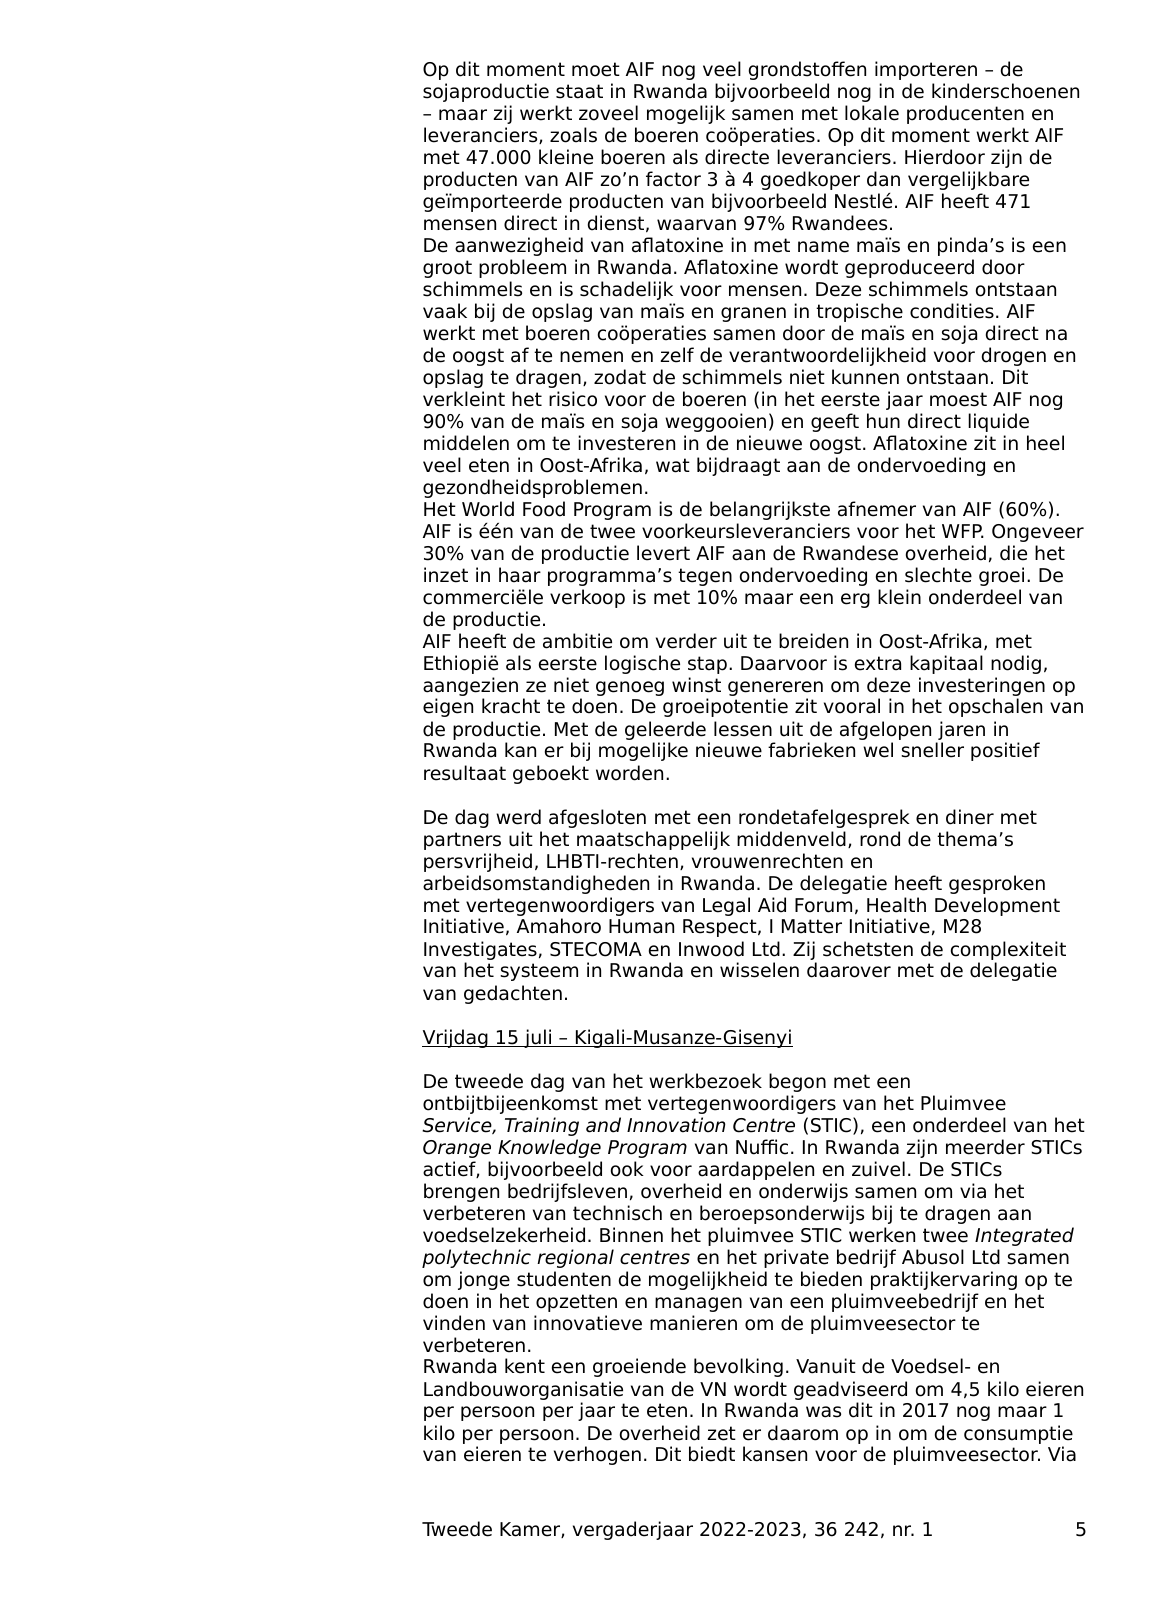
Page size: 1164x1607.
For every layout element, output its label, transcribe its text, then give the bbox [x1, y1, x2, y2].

text De dag werd afgesloten met een rondetafelgesprek en diner met partners uit het maatschappelijk middenveld, rond de thema’s persvrijheid, LHBTI-rechten, vrouwenrechten en arbeidsomstandigheden in Rwanda. De delegatie heeft gesproken met vertegenwoordigers van Legal Aid Forum, Health Development Initiative, Amahoro Human Respect, I Matter Initiative, M28 Investigates, STECOMA en Inwood Ltd. Zij schetsten de complexiteit van het systeem in Rwanda en wisselen daarover met de delegatie van gedachten. [422, 807, 1087, 1004]
subtitle Vrijdag 15 juli – Kigali-Musanze-Gisenyi [422, 1027, 1087, 1048]
text De aanwezigheid van aflatoxine in met name maïs en pinda’s is een groot probleem in Rwanda. Aflatoxine wordt geproduceerd door schimmels en is schadelijk voor mensen. Deze schimmels ontstaan vaak bij de opslag van maïs en granen in tropische condities. AIF werkt met boeren coöperaties samen door de maïs en soja direct na de oogst af te nemen en zelf de verantwoordelijkheid voor drogen en opslag te dragen, zodat de schimmels niet kunnen ontstaan. Dit verkleint het risico voor de boeren (in het eerste jaar moest AIF nog 90% van de maïs en soja weggooien) en geeft hun direct liquide middelen om te investeren in de nieuwe oogst. Aflatoxine zit in heel veel eten in Oost-Afrika, wat bijdraagt aan de ondervoeding en gezondheidsproblemen. [422, 235, 1087, 499]
text AIF heeft de ambitie om verder uit te breiden in Oost-Afrika, met Ethiopië als eerste logische stap. Daarvoor is extra kapitaal nodig, aangezien ze niet genoeg winst genereren om deze investeringen op eigen kracht te doen. De groeipotentie zit vooral in het opschalen van de productie. Met de geleerde lessen uit de afgelopen jaren in Rwanda kan er bij mogelijke nieuwe fabrieken wel sneller positief resultaat geboekt worden. [422, 631, 1087, 784]
text De tweede dag van het werkbezoek begon met een ontbijtbijeenkomst met vertegenwoordigers van het Pluimvee Service, Training and Innovation Centre (STIC), een onderdeel van het Orange Knowledge Program van Nuffic. In Rwanda zijn meerder STICs actief, bijvoorbeeld ook voor aardappelen en zuivel. De STICs brengen bedrijfsleven, overheid en onderwijs samen om via het verbeteren van technisch en beroepsonderwijs bij te dragen aan voedselzekerheid. Binnen het pluimvee STIC werken twee Integrated polytechnic regional centres en het private bedrijf Abusol Ltd samen om jonge studenten de mogelijkheid te bieden praktijkervaring op te doen in het opzetten en managen van een pluimveebedrijf en het vinden van innovatieve manieren om de pluimveesector te verbeteren. [422, 1071, 1087, 1356]
text Op dit moment moet AIF nog veel grondstoffen importeren – de sojaproductie staat in Rwanda bijvoorbeeld nog in de kinderschoenen – maar zij werkt zoveel mogelijk samen met lokale producenten en leveranciers, zoals de boeren coöperaties. Op dit moment werkt AIF met 47.000 kleine boeren als directe leveranciers. Hierdoor zijn de producten van AIF zo’n factor 3 à 4 goedkoper dan vergelijkbare geïmporteerde producten van bijvoorbeeld Nestlé. AIF heeft 471 mensen direct in dienst, waarvan 97% Rwandees. [422, 59, 1087, 235]
text Rwanda kent een groeiende bevolking. Vanuit de Voedsel- en Landbouworganisatie van de VN wordt geadviseerd om 4,5 kilo eieren per persoon per jaar te eten. In Rwanda was dit in 2017 nog maar 1 kilo per persoon. De overheid zet er daarom op in om de consumptie van eieren te verhogen. Dit biedt kansen voor de pluimveesector. Via [422, 1356, 1087, 1466]
text Het World Food Program is de belangrijkste afnemer van AIF (60%). AIF is één van de twee voorkeursleveranciers voor het WFP. Ongeveer 30% van de productie levert AIF aan de Rwandese overheid, die het inzet in haar programma’s tegen ondervoeding en slechte groei. De commerciële verkoop is met 10% maar een erg klein onderdeel van de productie. [422, 499, 1087, 631]
